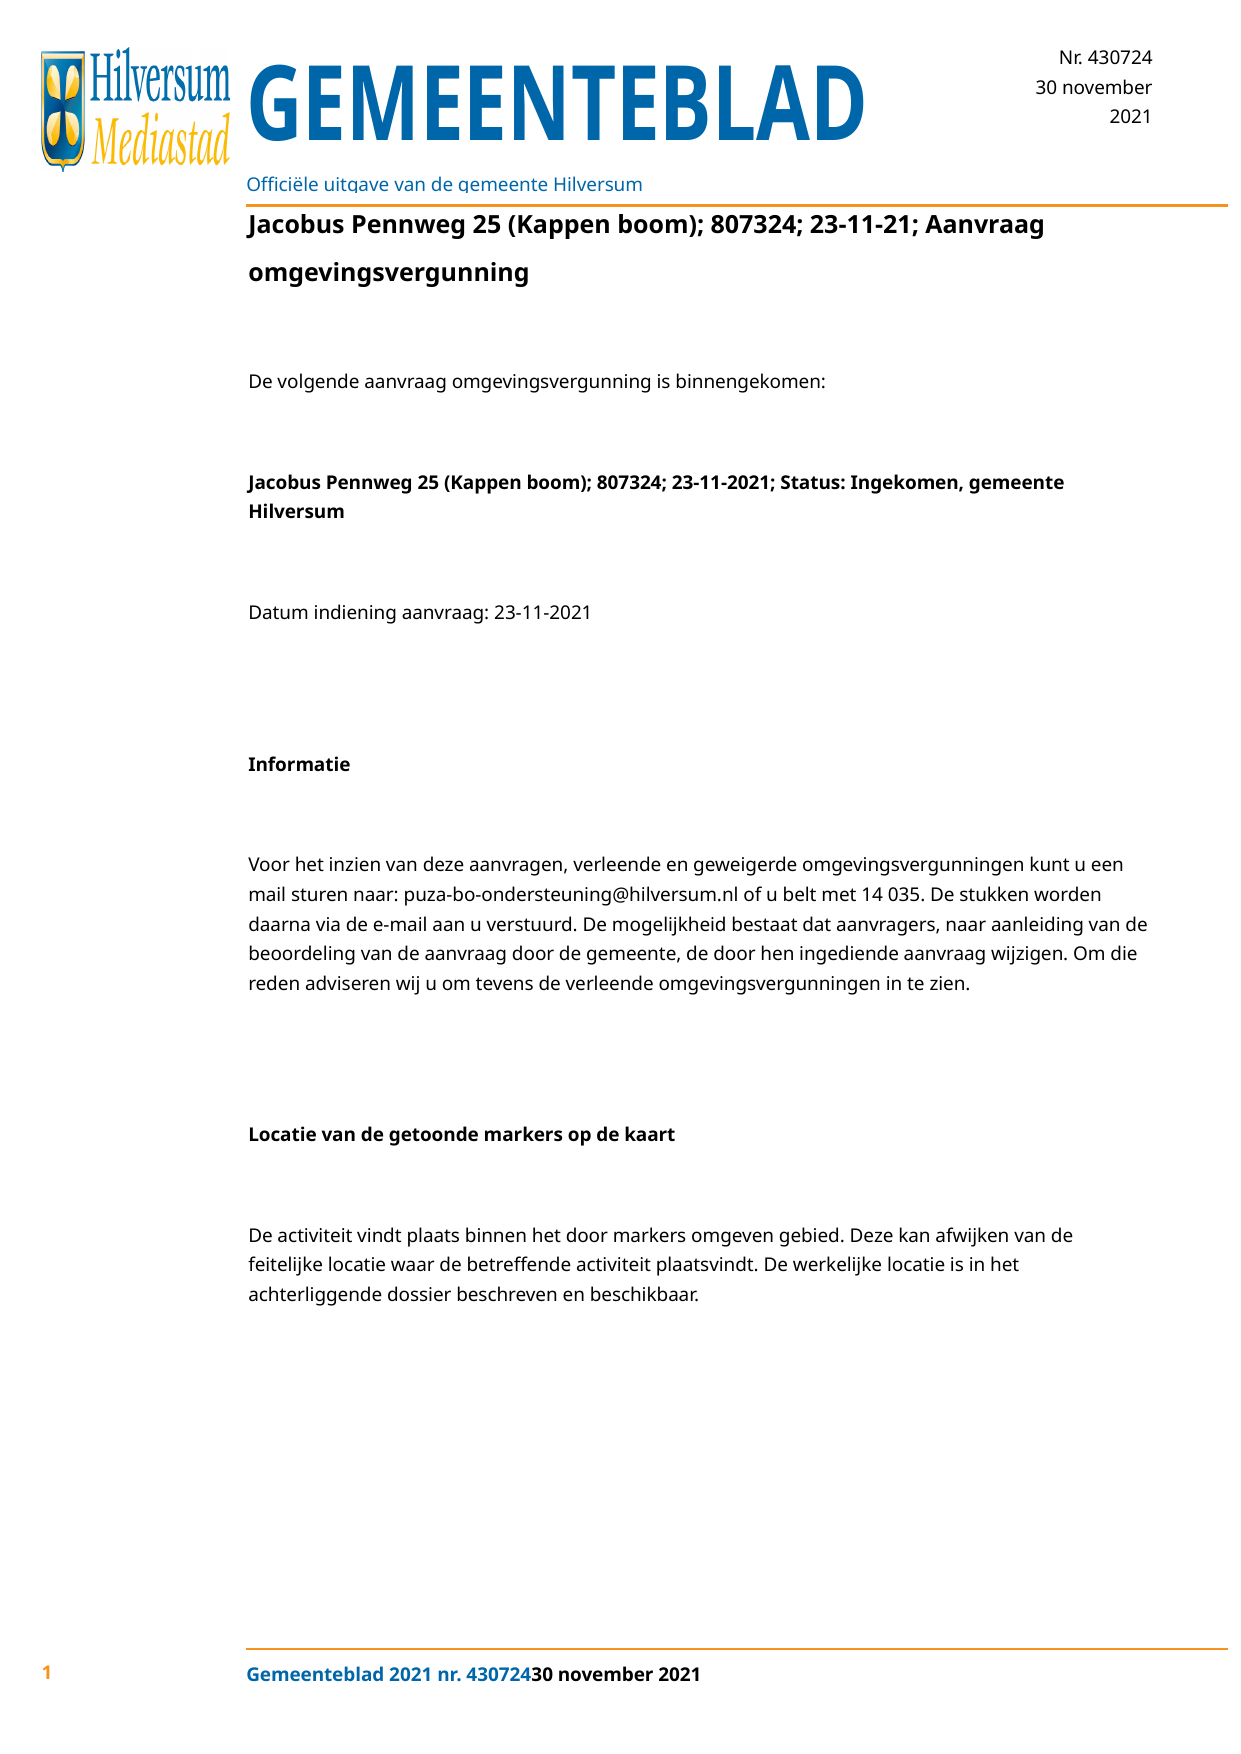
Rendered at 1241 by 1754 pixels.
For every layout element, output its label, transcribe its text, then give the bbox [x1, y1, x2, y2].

text Voor het inzien van deze aanvragen, verleende en geweigerde omgevingsvergunningen kunt u een mail sturen naar: puza-bo-ondersteuning@hilversum.nl of u belt met 14 035. De stukken worden daarna via de e-mail aan u verstuurd. De mogelijkheid bestaat dat aanvragers, naar aanleiding van de beoordeling van de aanvraag door de gemeente, de door hen ingediende aanvraag wijzigen. Om die reden adviseren wij u om tevens de verleende omgevingsvergunningen in te zien. [248, 852, 1152, 996]
text Informatie [248, 751, 1152, 777]
text De volgende aanvraag omgevingsvergunning is binnengekomen: [248, 368, 1152, 394]
picture [41, 47, 231, 172]
text Jacobus Pennweg 25 (Kappen boom); 807324; 23-11-2021; Status: Ingekomen, gemeente Hilversum [248, 469, 1152, 524]
text Locatie van de getoonde markers op de kaart [248, 1121, 1152, 1147]
text Jacobus Pennweg 25 (Kappen boom); 807324; 23-11-21; Aanvraag omgevingsvergunning [248, 207, 1152, 288]
text De activiteit vindt plaats binnen het door markers omgeven gebied. Deze kan afwijken van de feitelijke locatie waar de betreffende activiteit plaatsvindt. De werkelijke locatie is in het achterliggende dossier beschreven en beschikbaar. [248, 1222, 1152, 1307]
text Datum indiening aanvraag: 23-11-2021 [248, 599, 1152, 625]
